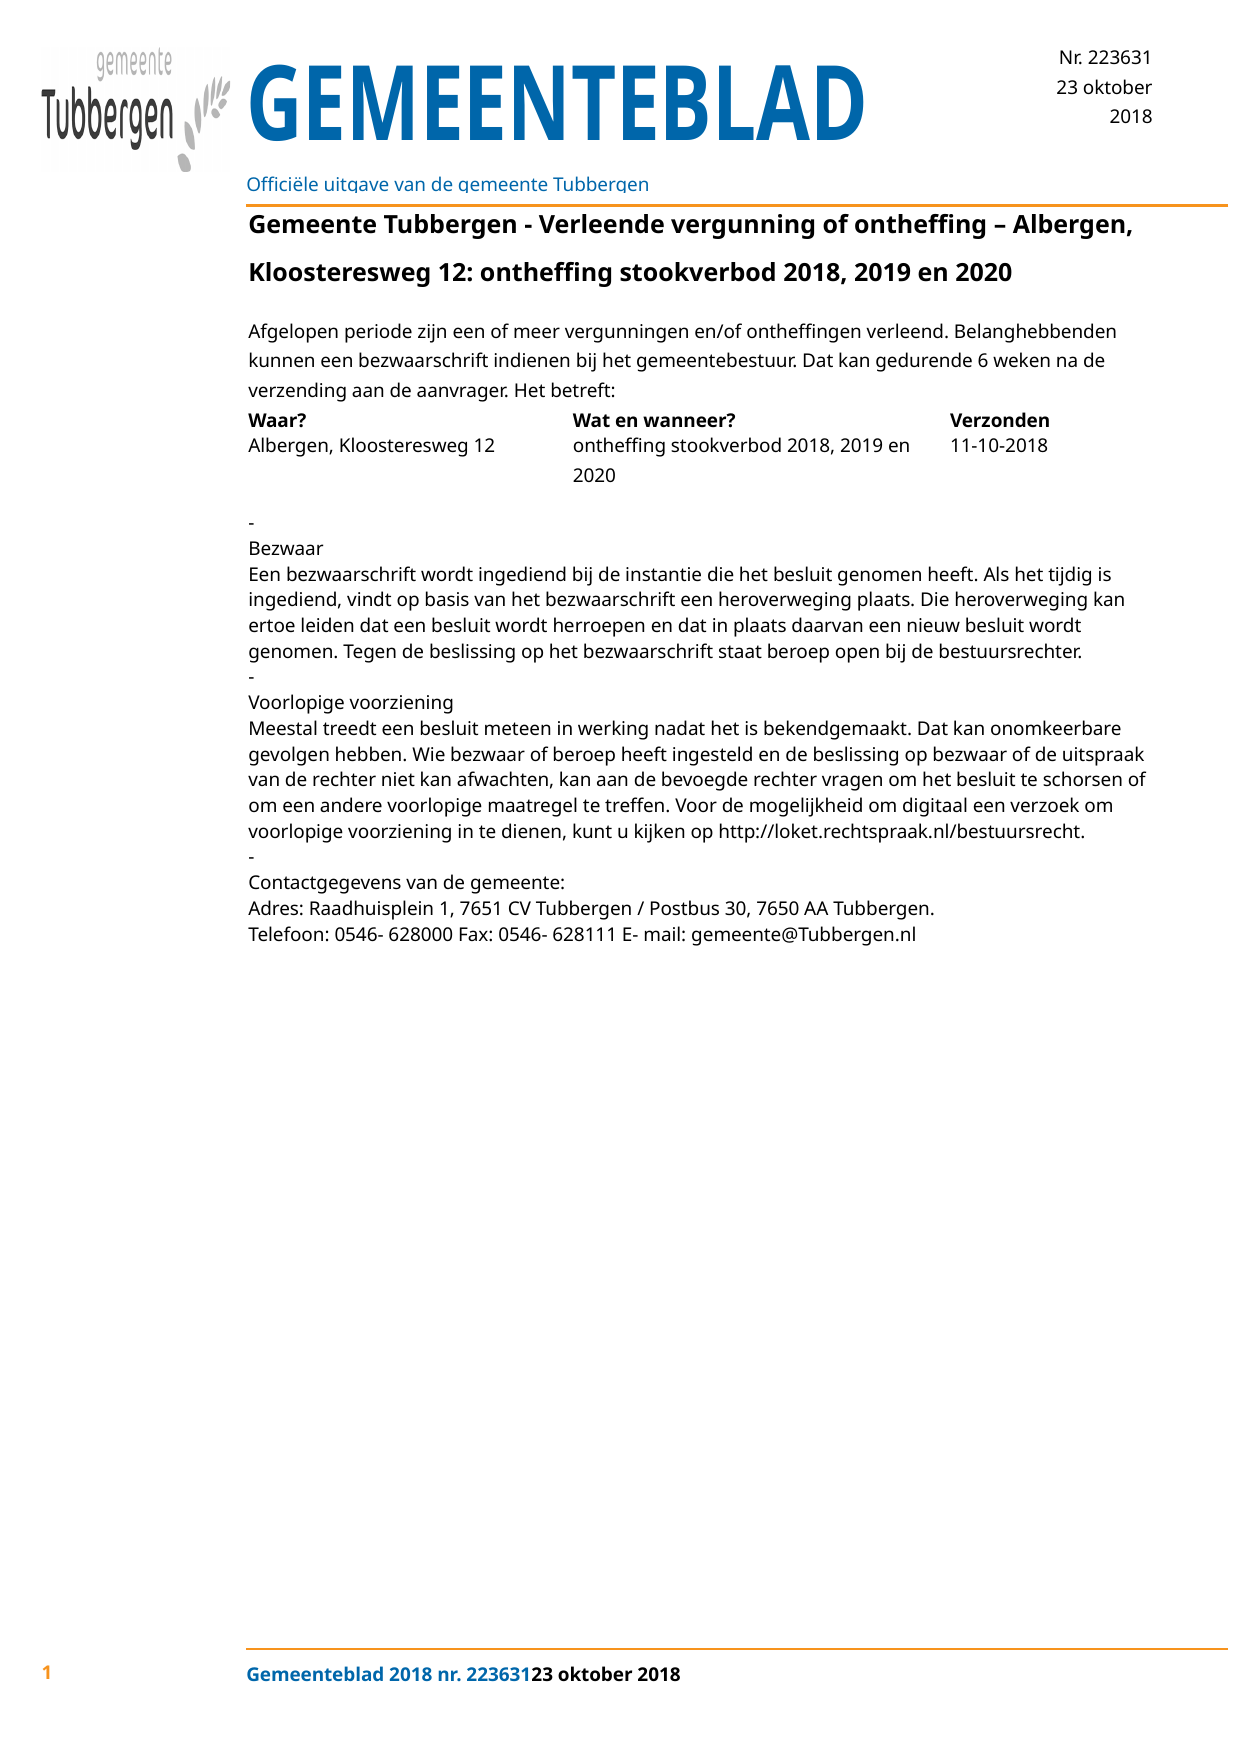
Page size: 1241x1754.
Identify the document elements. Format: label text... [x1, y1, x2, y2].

text - [248, 509, 1152, 535]
text Een bezwaarschrift wordt ingediend bij de instantie die het besluit genomen heeft. Als het tijdig is ingediend, vindt op basis van het bezwaarschrift een heroverweging plaats. Die heroverweging kan ertoe leiden dat een besluit wordt herroepen en dat in plaats daarvan een nieuw besluit wordt genomen. Tegen de beslissing op het bezwaarschrift staat beroep open bij de bestuursrechter. [248, 561, 1152, 664]
table_header Wat en wanneer? [573, 407, 950, 432]
text - [248, 844, 1152, 869]
table_header Waar? [248, 407, 573, 432]
text Afgelopen periode zijn een of meer vergunningen en/of ontheffingen verleend. Belanghebbenden kunnen een bezwaarschrift indienen bij het gemeentebestuur. Dat kan gedurende 6 weken na de verzending aan de aanvrager. Het betreft: [248, 318, 1152, 403]
table_cell Albergen, Kloosteresweg 12 [248, 433, 573, 488]
table_cell 11-10-2018 [950, 433, 1152, 488]
text Adres: Raadhuisplein 1, 7651 CV Tubbergen / Postbus 30, 7650 AA Tubbergen. [248, 895, 1152, 921]
text Contactgegevens van de gemeente: [248, 869, 1152, 895]
text - [248, 664, 1152, 689]
text Meestal treedt een besluit meteen in werking nadat het is bekendgemaakt. Dat kan onomkeerbare gevolgen hebben. Wie bezwaar of beroep heeft ingesteld en de beslissing op bezwaar of de uitspraak van de rechter niet kan afwachten, kan aan de bevoegde rechter vragen om het besluit te schorsen of om een andere voorlopige maatregel te treffen. Voor de mogelijkheid om digitaal een verzoek om voorlopige voorziening in te dienen, kunt u kijken op http://loket.rechtspraak.nl/bestuursrecht. [248, 715, 1152, 844]
text Telefoon: 0546- 628000 Fax: 0546- 628111 E- mail: gemeente@Tubbergen.nl [248, 921, 1152, 947]
picture [41, 47, 231, 172]
text Gemeente Tubbergen - Verleende vergunning of ontheffing – Albergen, Kloosteresweg 12: ontheffing stookverbod 2018, 2019 en 2020 [248, 207, 1152, 288]
text Bezwaar [248, 535, 1152, 561]
table_header Verzonden [950, 407, 1152, 432]
table_cell ontheffing stookverbod 2018, 2019 en 2020 [573, 433, 950, 488]
text Voorlopige voorziening [248, 689, 1152, 715]
